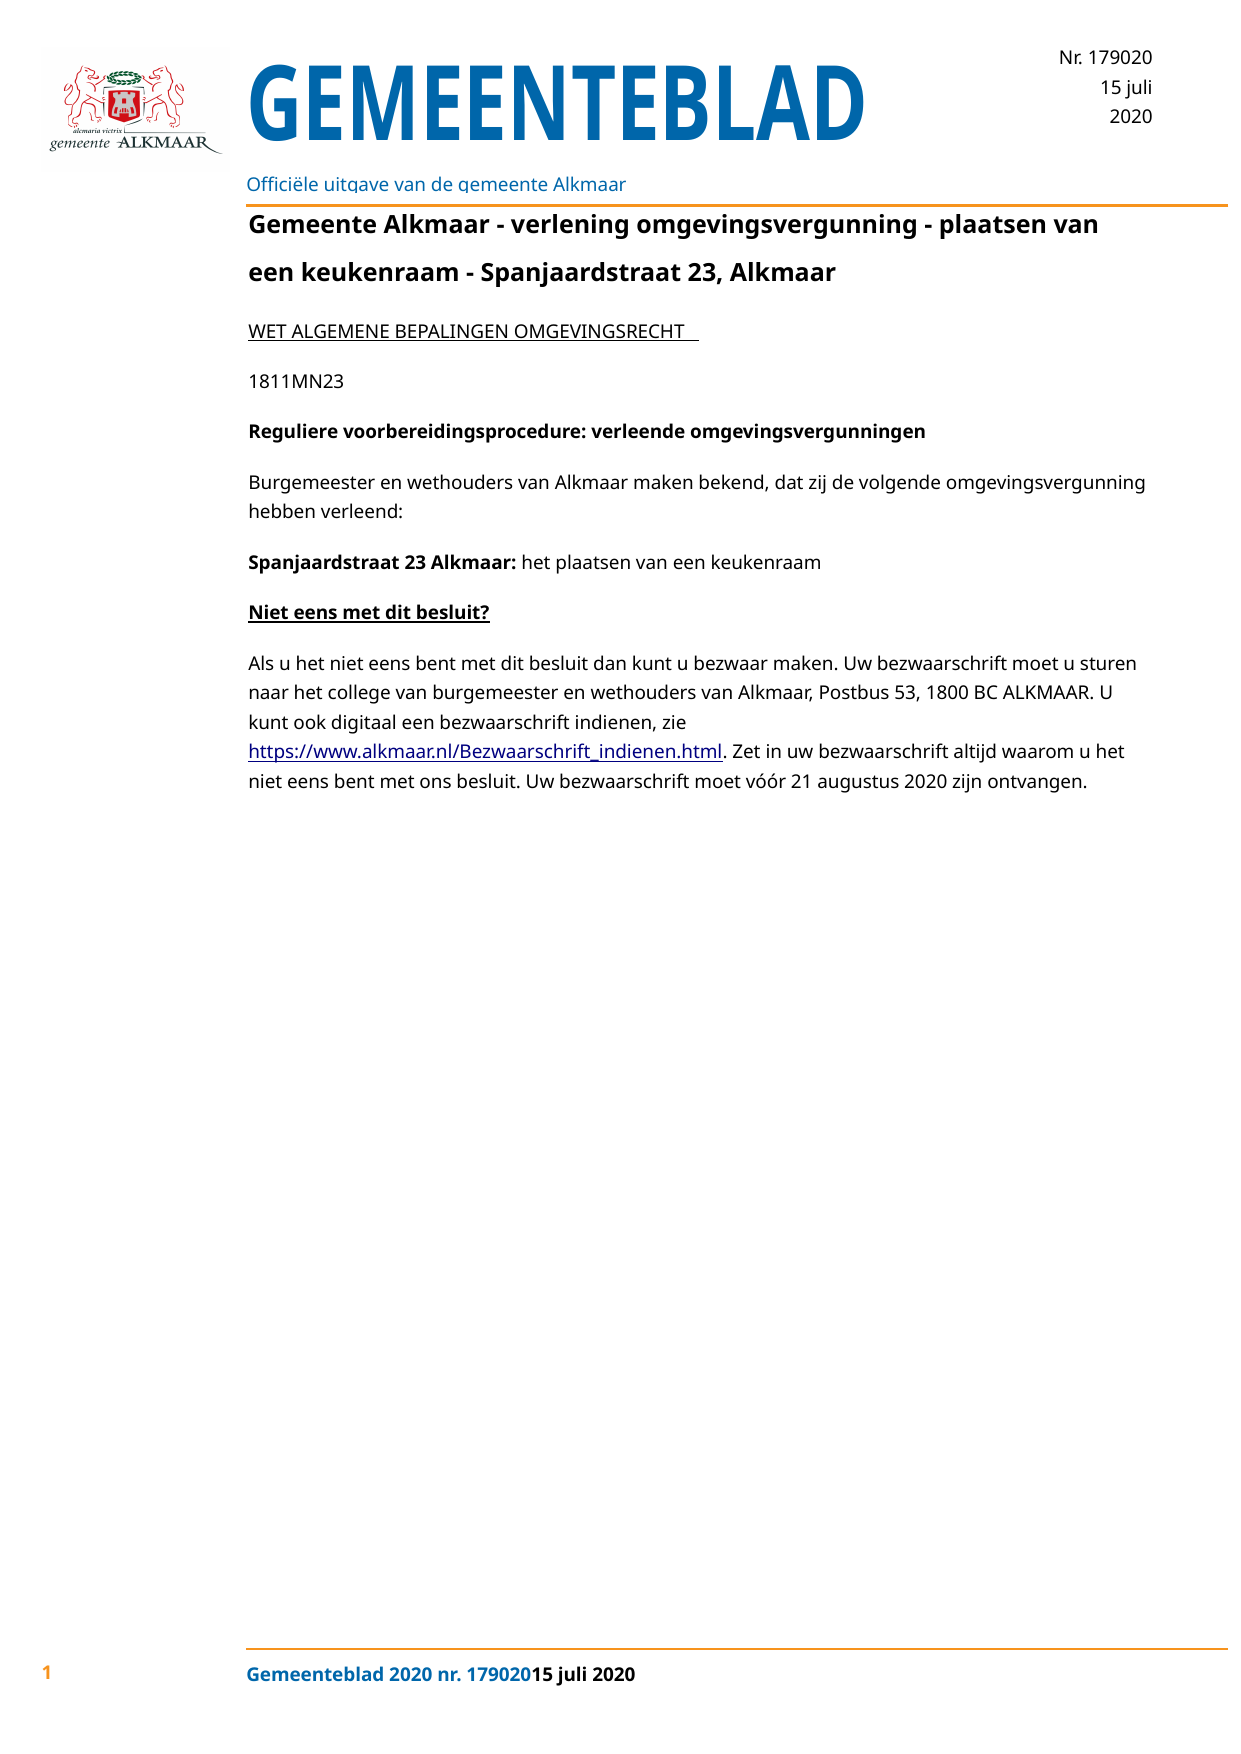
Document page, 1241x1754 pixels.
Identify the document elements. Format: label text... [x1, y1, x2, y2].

picture [41, 47, 231, 172]
text Gemeente Alkmaar - verlening omgevingsvergunning - plaatsen van een keukenraam - Spanjaardstraat 23, Alkmaar [248, 207, 1152, 288]
text 1811MN23 [248, 368, 1152, 394]
text Niet eens met dit besluit? [248, 599, 1152, 625]
text WET ALGEMENE BEPALINGEN OMGEVINGSRECHT [248, 318, 1152, 344]
text Burgemeester en wethouders van Alkmaar maken bekend, dat zij de volgende omgevingsvergunning hebben verleend: [248, 469, 1152, 524]
text Reguliere voorbereidingsprocedure: verleende omgevingsvergunningen [248, 419, 1152, 444]
text Als u het niet eens bent met dit besluit dan kunt u bezwaar maken. Uw bezwaarschrift moet u sturen naar het college van burgemeester en wethouders van Alkmaar, Postbus 53, 1800 BC ALKMAAR. U kunt ook digitaal een bezwaarschrift indienen, zie https://www.alkmaar.nl/Bezwaarschrift_indienen.html. Zet in uw bezwaarschrift altijd waarom u het niet eens bent met ons besluit. Uw bezwaarschrift moet vóór 21 augustus 2020 zijn ontvangen. [248, 650, 1152, 794]
text Spanjaardstraat 23 Alkmaar: het plaatsen van een keukenraam [248, 549, 1152, 575]
